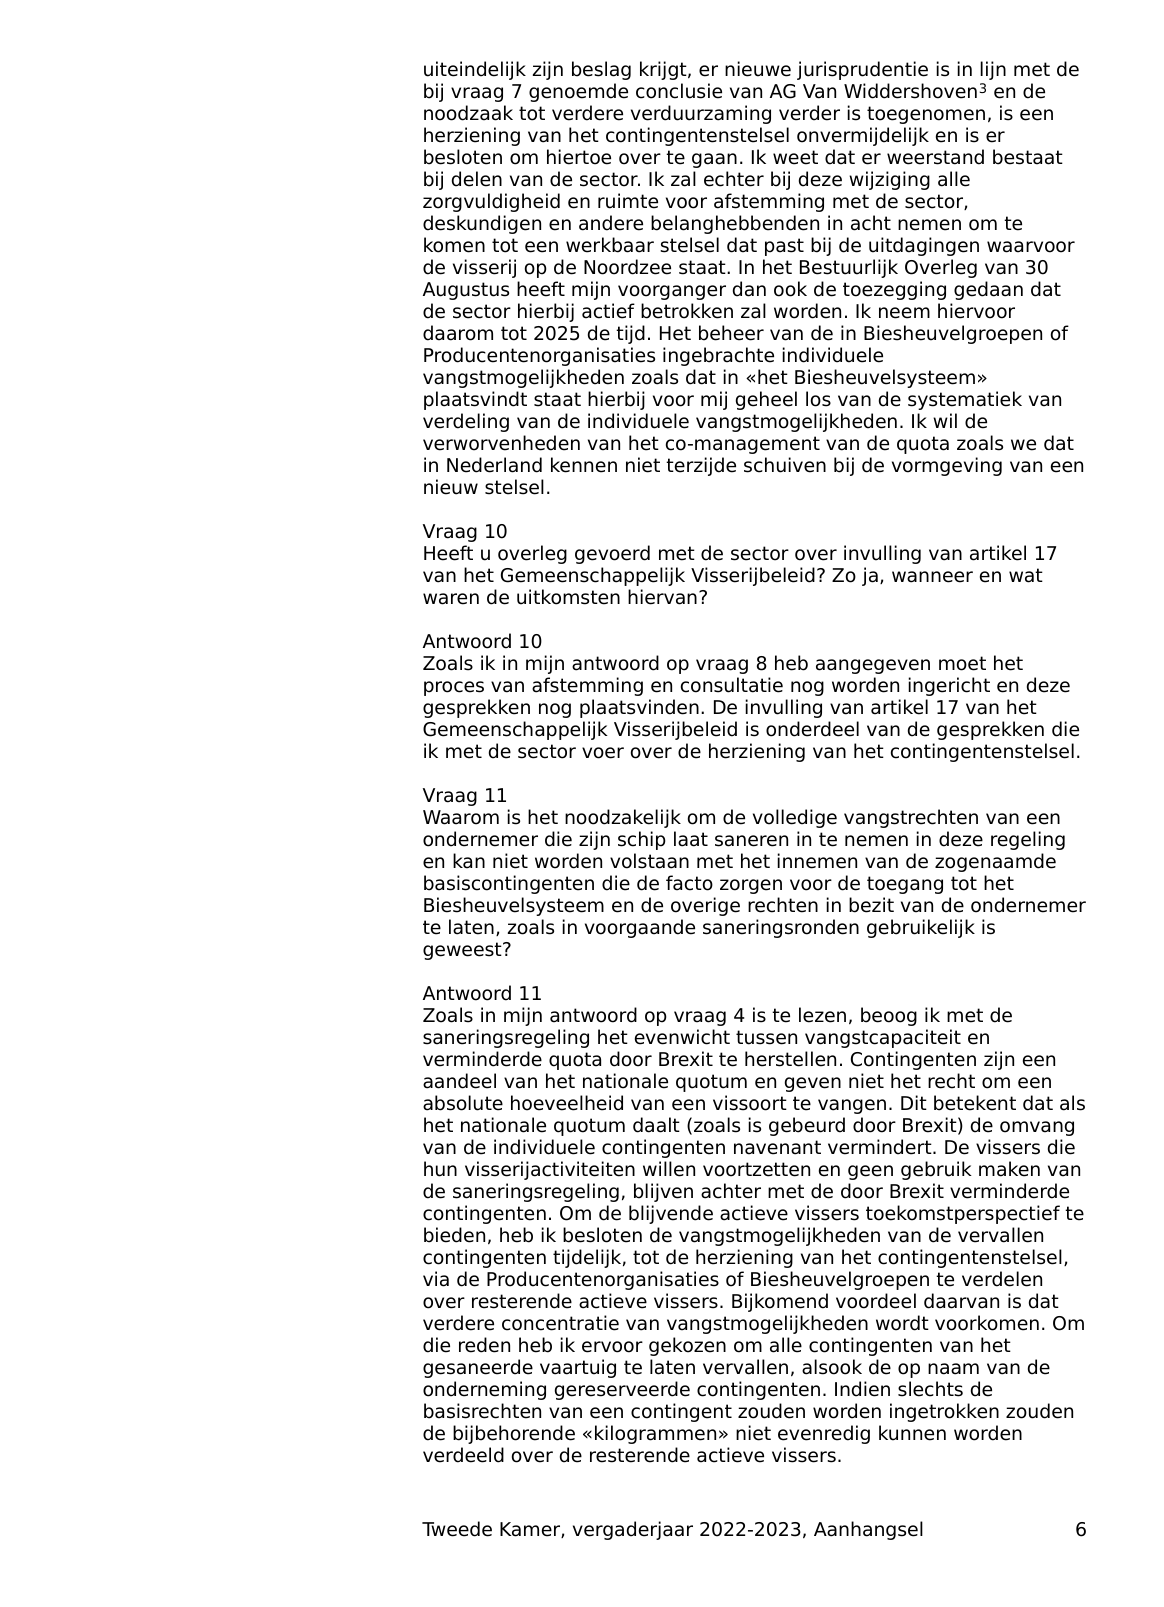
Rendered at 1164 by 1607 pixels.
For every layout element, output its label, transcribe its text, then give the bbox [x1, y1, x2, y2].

text Zoals ik in mijn antwoord op vraag 8 heb aangegeven moet het proces van afstemming en consultatie nog worden ingericht en deze gesprekken nog plaatsvinden. De invulling van artikel 17 van het Gemeenschappelijk Visserijbeleid is onderdeel van de gesprekken die ik met de sector voer over de herziening van het contingentenstelsel. [422, 653, 1087, 763]
text uiteindelijk zijn beslag krijgt, er nieuwe jurisprudentie is in lijn met de bij vraag 7 genoemde conclusie van AG Van Widdershoven3 en de noodzaak tot verdere verduurzaming verder is toegenomen, is een herziening van het contingentenstelsel onvermijdelijk en is er besloten om hiertoe over te gaan. Ik weet dat er weerstand bestaat bij delen van de sector. Ik zal echter bij deze wijziging alle zorgvuldigheid en ruimte voor afstemming met de sector, deskundigen en andere belanghebbenden in acht nemen om te komen tot een werkbaar stelsel dat past bij de uitdagingen waarvoor de visserij op de Noordzee staat. In het Bestuurlijk Overleg van 30 Augustus heeft mijn voorganger dan ook de toezegging gedaan dat de sector hierbij actief betrokken zal worden. Ik neem hiervoor daarom tot 2025 de tijd. Het beheer van de in Biesheuvelgroepen of Producentenorganisaties ingebrachte individuele vangstmogelijkheden zoals dat in «het Biesheuvelsysteem» plaatsvindt staat hierbij voor mij geheel los van de systematiek van verdeling van de individuele vangstmogelijkheden. Ik wil de verworvenheden van het co-management van de quota zoals we dat in Nederland kennen niet terzijde schuiven bij de vormgeving van een nieuw stelsel. [422, 59, 1087, 499]
text Antwoord 10 [422, 631, 1087, 653]
text Waarom is het noodzakelijk om de volledige vangstrechten van een ondernemer die zijn schip laat saneren in te nemen in deze regeling en kan niet worden volstaan met het innemen van de zogenaamde basiscontingenten die de facto zorgen voor de toegang tot het Biesheuvelsysteem en de overige rechten in bezit van de ondernemer te laten, zoals in voorgaande saneringsronden gebruikelijk is geweest? [422, 807, 1087, 961]
text Heeft u overleg gevoerd met de sector over invulling van artikel 17 van het Gemeenschappelijk Visserijbeleid? Zo ja, wanneer en wat waren de uitkomsten hiervan? [422, 543, 1087, 609]
text Zoals in mijn antwoord op vraag 4 is te lezen, beoog ik met de saneringsregeling het evenwicht tussen vangstcapaciteit en verminderde quota door Brexit te herstellen. Contingenten zijn een aandeel van het nationale quotum en geven niet het recht om een absolute hoeveelheid van een vissoort te vangen. Dit betekent dat als het nationale quotum daalt (zoals is gebeurd door Brexit) de omvang van de individuele contingenten navenant vermindert. De vissers die hun visserijactiviteiten willen voortzetten en geen gebruik maken van de saneringsregeling, blijven achter met de door Brexit verminderde contingenten. Om de blijvende actieve vissers toekomstperspectief te bieden, heb ik besloten de vangstmogelijkheden van de vervallen contingenten tijdelijk, tot de herziening van het contingentenstelsel, via de Producentenorganisaties of Biesheuvelgroepen te verdelen over resterende actieve vissers. Bijkomend voordeel daarvan is dat verdere concentratie van vangstmogelijkheden wordt voorkomen. Om die reden heb ik ervoor gekozen om alle contingenten van het gesaneerde vaartuig te laten vervallen, alsook de op naam van de onderneming gereserveerde contingenten. Indien slechts de basisrechten van een contingent zouden worden ingetrokken zouden de bijbehorende «kilogrammen» niet evenredig kunnen worden verdeeld over de resterende actieve vissers. [422, 1005, 1087, 1467]
text Vraag 11 [422, 785, 1087, 807]
text Vraag 10 [422, 521, 1087, 543]
text Antwoord 11 [422, 983, 1087, 1005]
